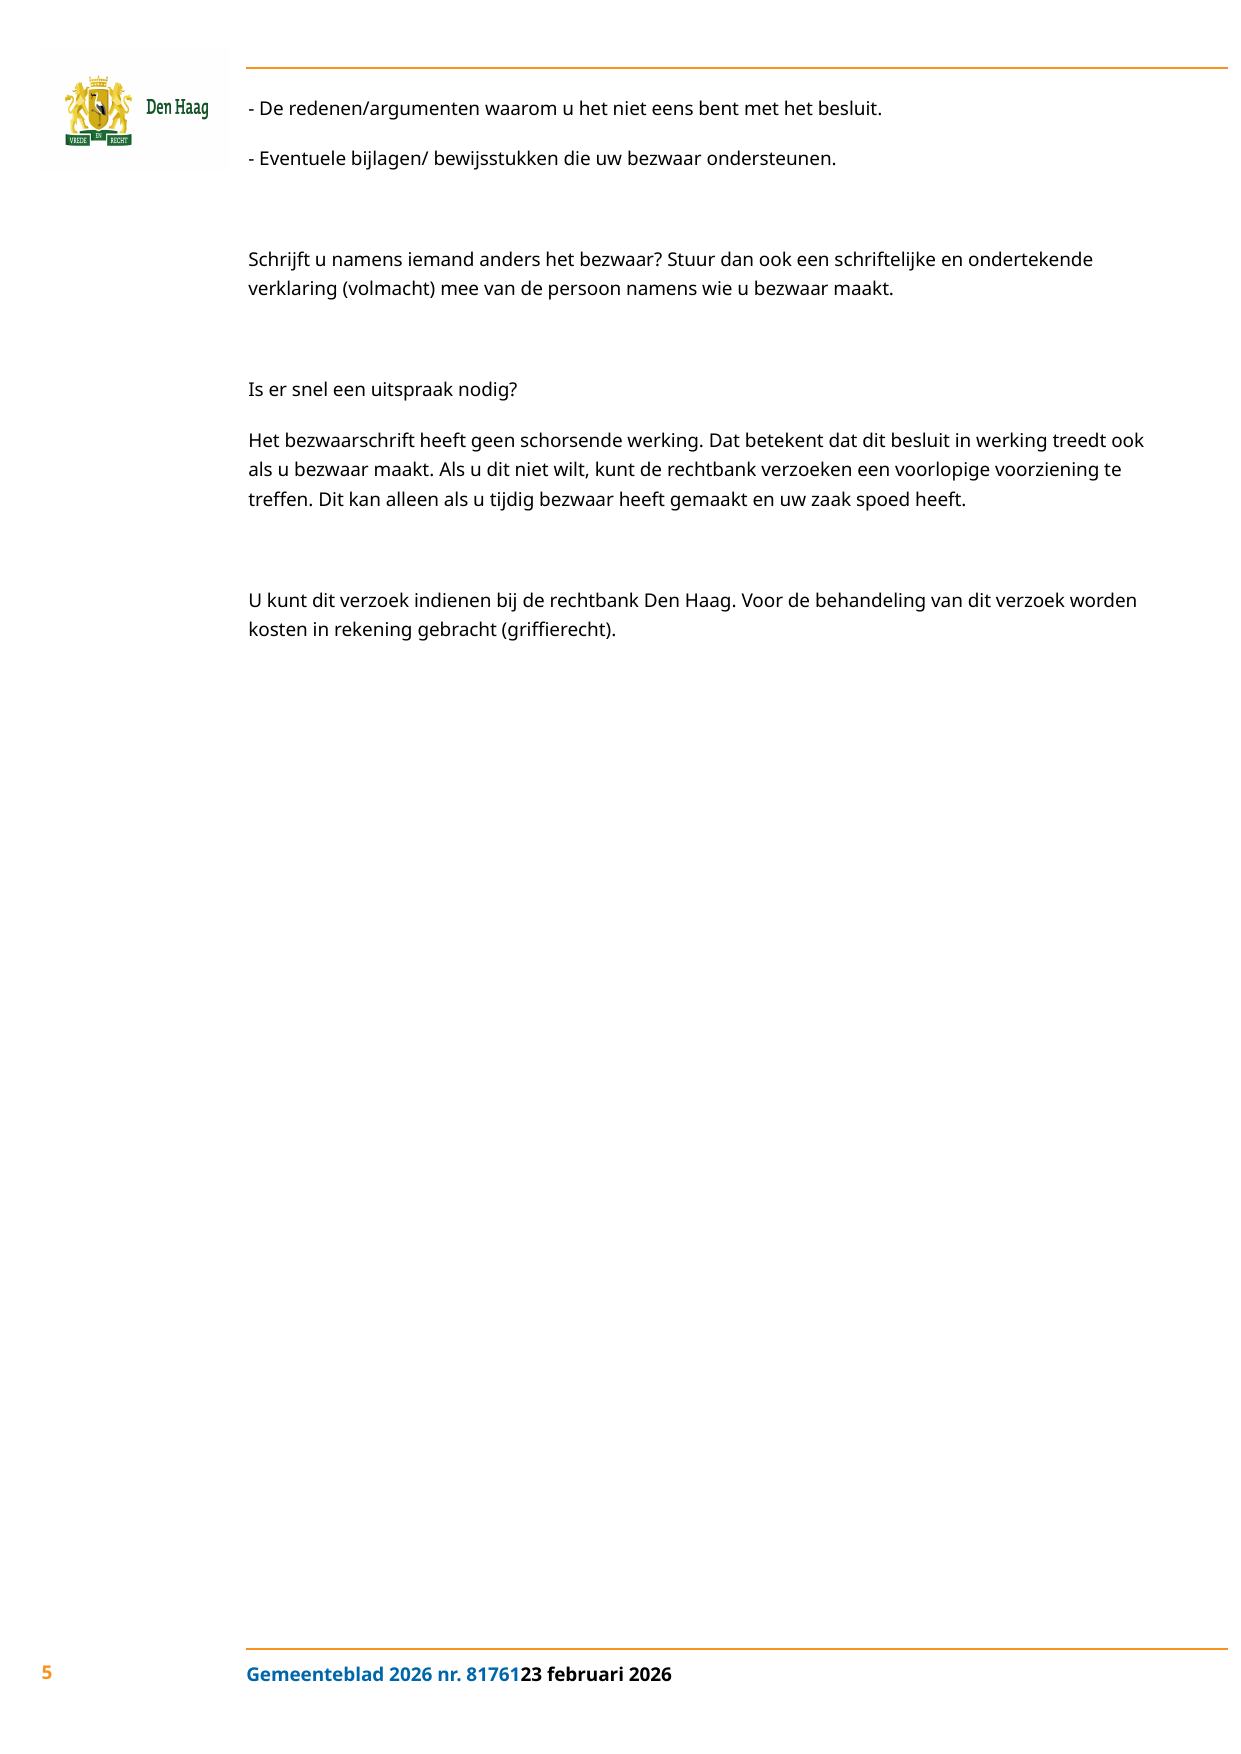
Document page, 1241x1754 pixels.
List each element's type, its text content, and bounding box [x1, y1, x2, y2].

text - De redenen/argumenten waarom u het niet eens bent met het besluit. [248, 95, 1152, 121]
picture [41, 47, 231, 172]
text U kunt dit verzoek indienen bij de rechtbank Den Haag. Voor de behandeling van dit verzoek worden kosten in rekening gebracht (griffierecht). [248, 587, 1152, 642]
text Het bezwaarschrift heeft geen schorsende werking. Dat betekent dat dit besluit in werking treedt ook als u bezwaar maakt. Als u dit niet wilt, kunt de rechtbank verzoeken een voorlopige voorziening te treffen. Dit kan alleen als u tijdig bezwaar heeft gemaakt en uw zaak spoed heeft. [248, 427, 1152, 512]
text - Eventuele bijlagen/ bewijsstukken die uw bezwaar ondersteunen. [248, 145, 1152, 171]
text Schrijft u namens iemand anders het bezwaar? Stuur dan ook een schriftelijke en ondertekende verklaring (volmacht) mee van de persoon namens wie u bezwaar maakt. [248, 246, 1152, 301]
text Is er snel een uitspraak nodig? [248, 376, 1152, 402]
